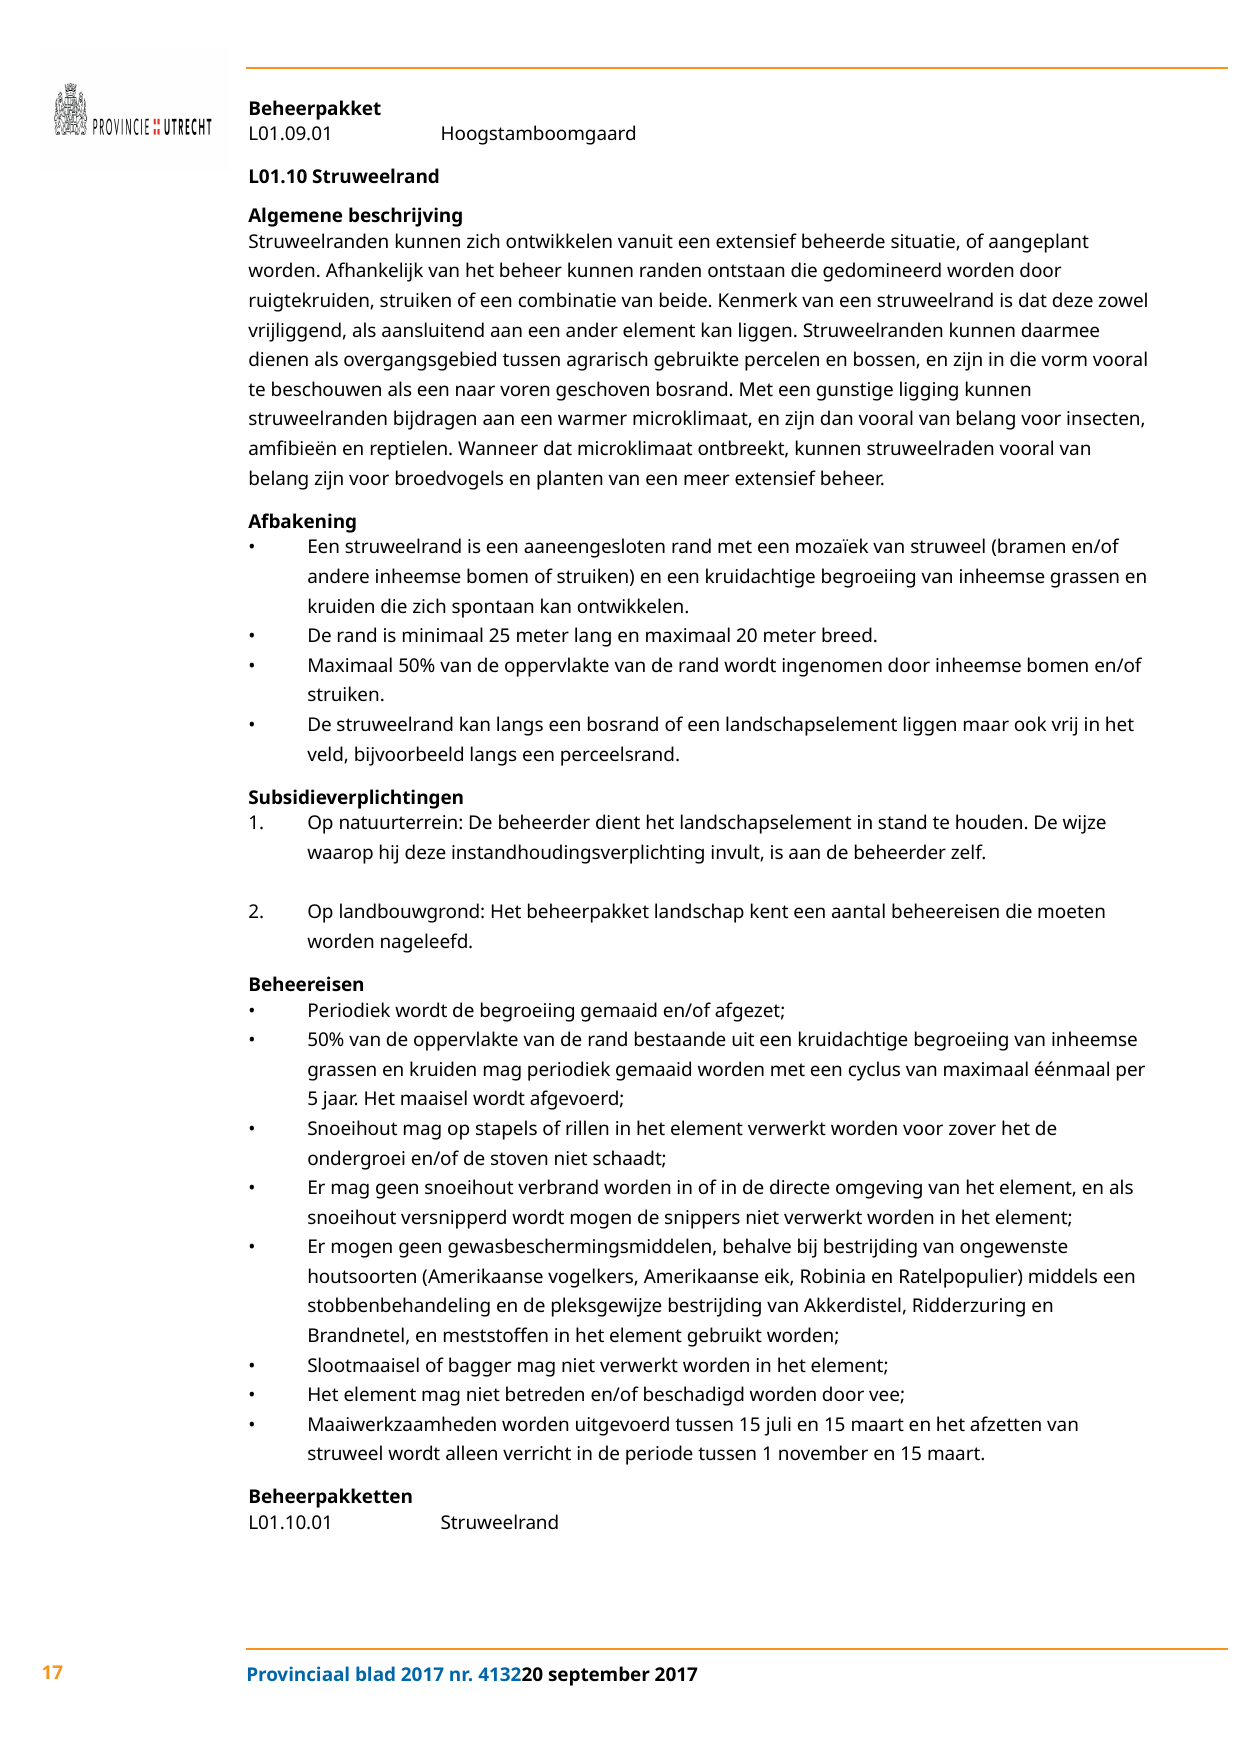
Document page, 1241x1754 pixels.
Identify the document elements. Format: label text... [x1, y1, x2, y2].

text Struweelranden kunnen zich ontwikkelen vanuit een extensief beheerde situatie, of aangeplant worden. Afhankelijk van het beheer kunnen randen ontstaan die gedomineerd worden door ruigtekruiden, struiken of een combinatie van beide. Kenmerk van een struweelrand is dat deze zowel vrijliggend, als aansluitend aan een ander element kan liggen. Struweelranden kunnen daarmee dienen als overgangsgebied tussen agrarisch gebruikte percelen en bossen, en zijn in die vorm vooral te beschouwen als een naar voren geschoven bosrand. Met een gunstige ligging kunnen struweelranden bijdragen aan een warmer microklimaat, en zijn dan vooral van belang voor insecten, amfibieën en reptielen. Wanneer dat microklimaat ontbreekt, kunnen struweelraden vooral van belang zijn voor broedvogels en planten van een meer extensief beheer. [248, 228, 1152, 491]
list Op landbouwgrond: Het beheerpakket landschap kent een aantal beheereisen die moeten worden nageleefd. [248, 898, 1152, 954]
text Afbakening [248, 508, 1152, 534]
list Op natuurterrein: De beheerder dient het landschapselement in stand te houden. De wijze waarop hij deze instandhoudingsverplichting invult, is aan de beheerder zelf. [248, 809, 1152, 865]
text Beheerpakket [248, 95, 1152, 121]
list Een struweelrand is een aaneengesloten rand met een mozaïek van struweel (bramen en/of andere inheemse bomen of struiken) en een kruidachtige begroeiing van inheemse grassen en kruiden die zich spontaan kan ontwikkelen. [248, 534, 1152, 618]
list Snoeihout mag op stapels of rillen in het element verwerkt worden voor zover het de ondergroei en/of de stoven niet schaadt; [248, 1115, 1152, 1170]
list Er mag geen snoeihout verbrand worden in of in de directe omgeving van het element, en als snoeihout versnipperd wordt mogen de snippers niet verwerkt worden in het element; [248, 1174, 1152, 1229]
text Subsidieverplichtingen [248, 784, 1152, 809]
list Het element mag niet betreden en/of beschadigd worden door vee; [248, 1381, 1152, 1407]
list Er mogen geen gewasbeschermingsmiddelen, behalve bij bestrijding van ongewenste houtsoorten (Amerikaanse vogelkers, Amerikaanse eik, Robinia en Ratelpopulier) middels een stobbenbehandeling en de pleksgewijze bestrijding van Akkerdistel, Ridderzuring en Brandnetel, en meststoffen in het element gebruikt worden; [248, 1233, 1152, 1348]
table_header Struweelrand [440, 1510, 1152, 1535]
list 50% van de oppervlakte van de rand bestaande uit een kruidachtige begroeiing van inheemse grassen en kruiden mag periodiek gemaaid worden met een cyclus van maximaal éénmaal per 5 jaar. Het maaisel wordt afgevoerd; [248, 1026, 1152, 1111]
list Slootmaaisel of bagger mag niet verwerkt worden in het element; [248, 1352, 1152, 1377]
list Maaiwerkzaamheden worden uitgevoerd tussen 15 juli en 15 maart en het afzetten van struweel wordt alleen verricht in de periode tussen 1 november en 15 maart. [248, 1411, 1152, 1466]
list De struweelrand kan langs een bosrand of een landschapselement liggen maar ook vrij in het veld, bijvoorbeeld langs een perceelsrand. [248, 711, 1152, 766]
table_header L01.10.01 [248, 1510, 440, 1535]
list Maximaal 50% van de oppervlakte van de rand wordt ingenomen door inheemse bomen en/of struiken. [248, 652, 1152, 707]
table_header L01.09.01 [248, 121, 440, 146]
text Beheerpakketten [248, 1484, 1152, 1509]
list De rand is minimaal 25 meter lang en maximaal 20 meter breed. [248, 622, 1152, 648]
table_header Hoogstamboomgaard [440, 121, 1152, 146]
text Algemene beschrijving [248, 202, 1152, 228]
picture [41, 47, 231, 172]
text L01.10 Struweelrand [248, 163, 1152, 189]
text Beheereisen [248, 971, 1152, 997]
list Periodiek wordt de begroeiing gemaaid en/of afgezet; [248, 997, 1152, 1022]
